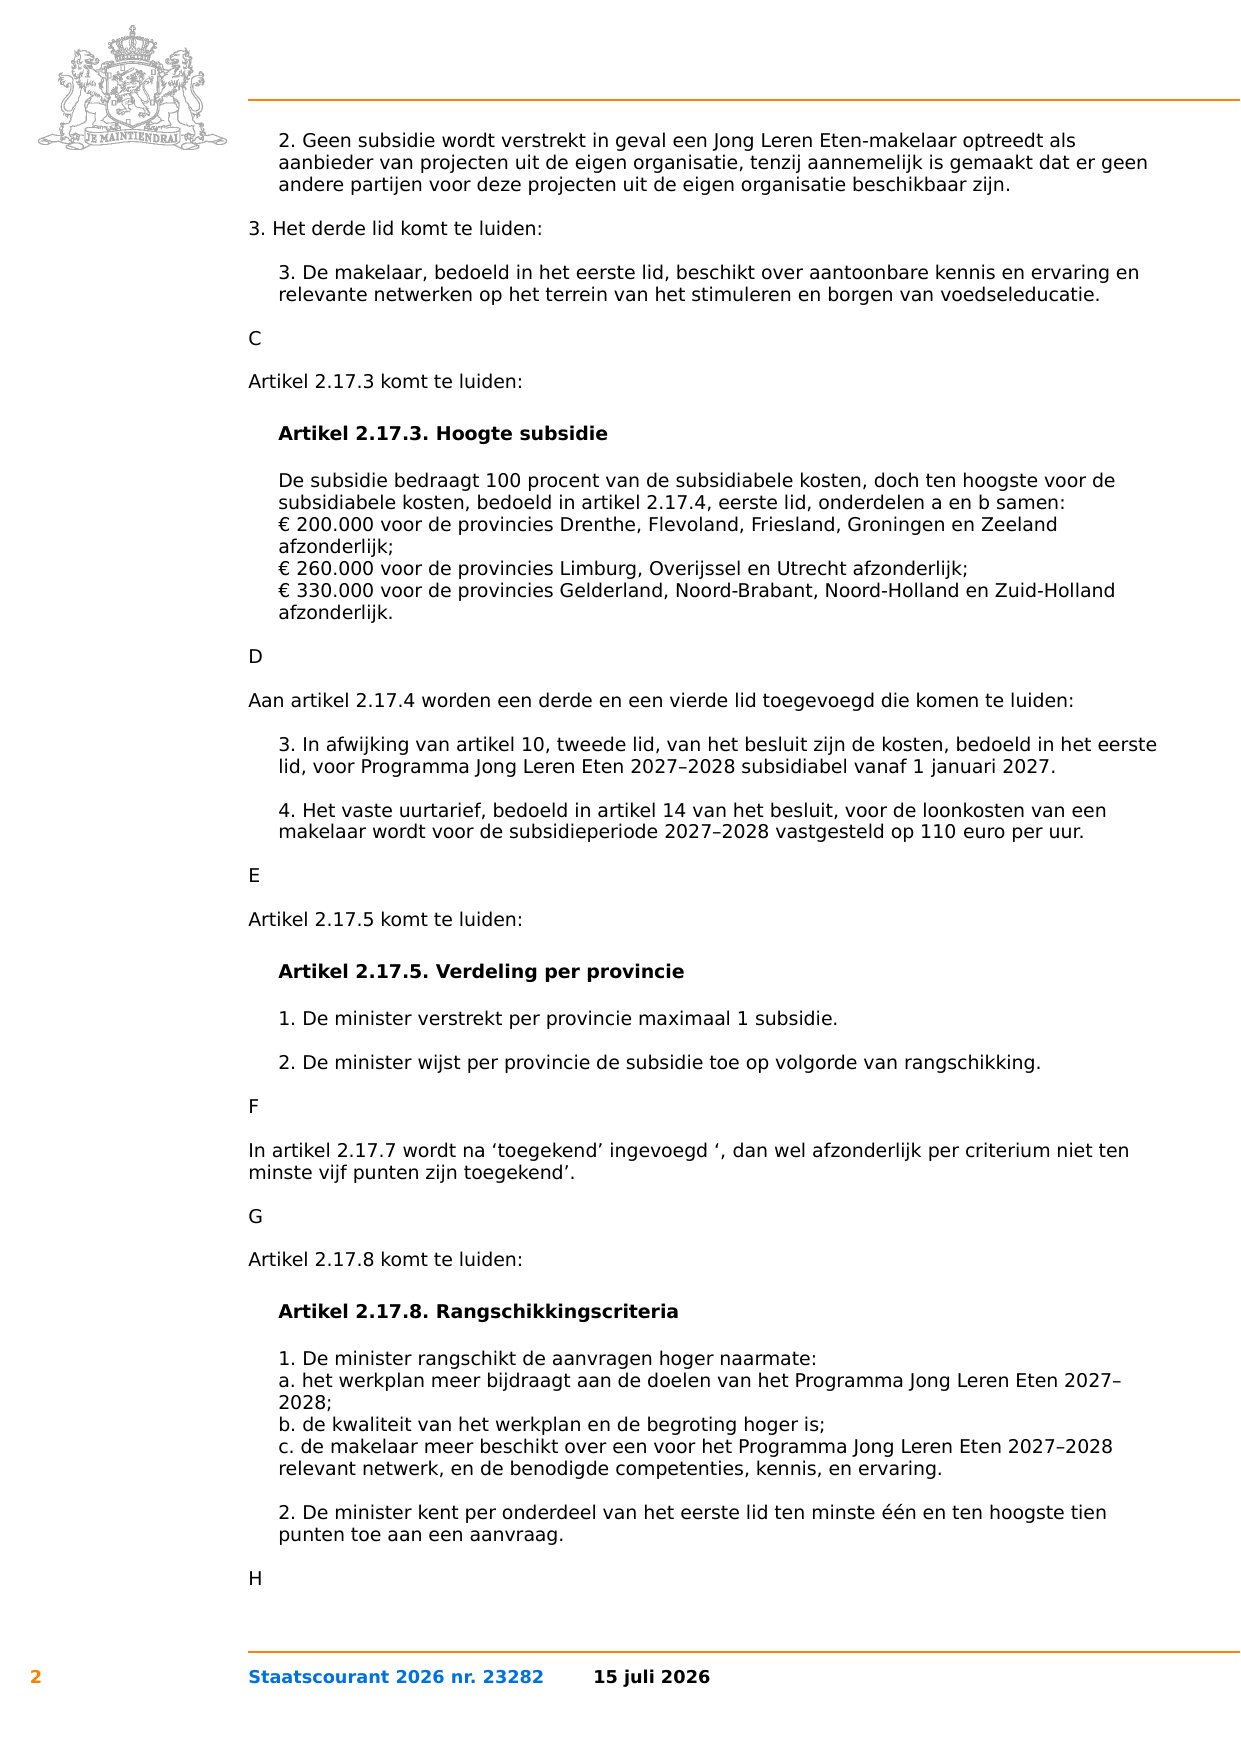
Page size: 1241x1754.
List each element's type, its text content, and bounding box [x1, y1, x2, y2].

text 4. Het vaste uurtarief, bedoeld in artikel 14 van het besluit, voor de loonkosten van een makelaar wordt voor de subsidieperiode 2027–2028 vastgesteld op 110 euro per uur. [278, 799, 1163, 843]
text 2. De minister kent per onderdeel van het eerste lid ten minste één en ten hoogste tien punten toe aan een aanvraag. [278, 1502, 1163, 1546]
text 1. De minister rangschikt de aanvragen hoger naarmate: [278, 1348, 1163, 1370]
text € 330.000 voor de provincies Gelderland, Noord-Brabant, Noord-Holland en Zuid-Holland afzonderlijk. [278, 580, 1163, 624]
text E [248, 865, 1163, 887]
text 3. Het derde lid komt te luiden: [248, 218, 1163, 240]
text a. het werkplan meer bijdraagt aan de doelen van het Programma Jong Leren Eten 2027–2028; [278, 1370, 1163, 1414]
text G [248, 1206, 1163, 1227]
text D [248, 646, 1163, 668]
subtitle Artikel 2.17.3. Hoogte subsidie [278, 423, 1163, 445]
text 2. De minister wijst per provincie de subsidie toe op volgorde van rangschikking. [278, 1052, 1163, 1074]
text b. de kwaliteit van het werkplan en de begroting hoger is; [278, 1414, 1163, 1436]
picture [38, 25, 227, 150]
text C [248, 327, 1163, 349]
text Artikel 2.17.3 komt te luiden: [248, 371, 1163, 393]
text Artikel 2.17.5 komt te luiden: [248, 909, 1163, 931]
text € 260.000 voor de provincies Limburg, Overijssel en Utrecht afzonderlijk; [278, 558, 1163, 580]
text H [248, 1568, 1163, 1590]
text In artikel 2.17.7 wordt na ‘toegekend’ ingevoegd ‘, dan wel afzonderlijk per criterium niet ten minste vijf punten zijn toegekend’. [248, 1140, 1163, 1184]
text F [248, 1096, 1163, 1118]
text Aan artikel 2.17.4 worden een derde en een vierde lid toegevoegd die komen te luiden: [248, 690, 1163, 712]
subtitle Artikel 2.17.5. Verdeling per provincie [278, 961, 1163, 983]
text € 200.000 voor de provincies Drenthe, Flevoland, Friesland, Groningen en Zeeland afzonderlijk; [278, 514, 1163, 558]
text 3. De makelaar, bedoeld in het eerste lid, beschikt over aantoonbare kennis en ervaring en relevante netwerken op het terrein van het stimuleren en borgen van voedseleducatie. [278, 262, 1163, 306]
text De subsidie bedraagt 100 procent van de subsidiabele kosten, doch ten hoogste voor de subsidiabele kosten, bedoeld in artikel 2.17.4, eerste lid, onderdelen a en b samen: [278, 470, 1163, 514]
text Artikel 2.17.8 komt te luiden: [248, 1249, 1163, 1271]
text 3. In afwijking van artikel 10, tweede lid, van het besluit zijn de kosten, bedoeld in het eerste lid, voor Programma Jong Leren Eten 2027–2028 subsidiabel vanaf 1 januari 2027. [278, 734, 1163, 778]
text c. de makelaar meer beschikt over een voor het Programma Jong Leren Eten 2027–2028 relevant netwerk, en de benodigde competenties, kennis, en ervaring. [278, 1436, 1163, 1480]
text 2. Geen subsidie wordt verstrekt in geval een Jong Leren Eten-makelaar optreedt als aanbieder van projecten uit de eigen organisatie, tenzij aannemelijk is gemaakt dat er geen andere partijen voor deze projecten uit de eigen organisatie beschikbaar zijn. [278, 130, 1163, 196]
text 1. De minister verstrekt per provincie maximaal 1 subsidie. [278, 1008, 1163, 1030]
subtitle Artikel 2.17.8. Rangschikkingscriteria [278, 1301, 1163, 1323]
